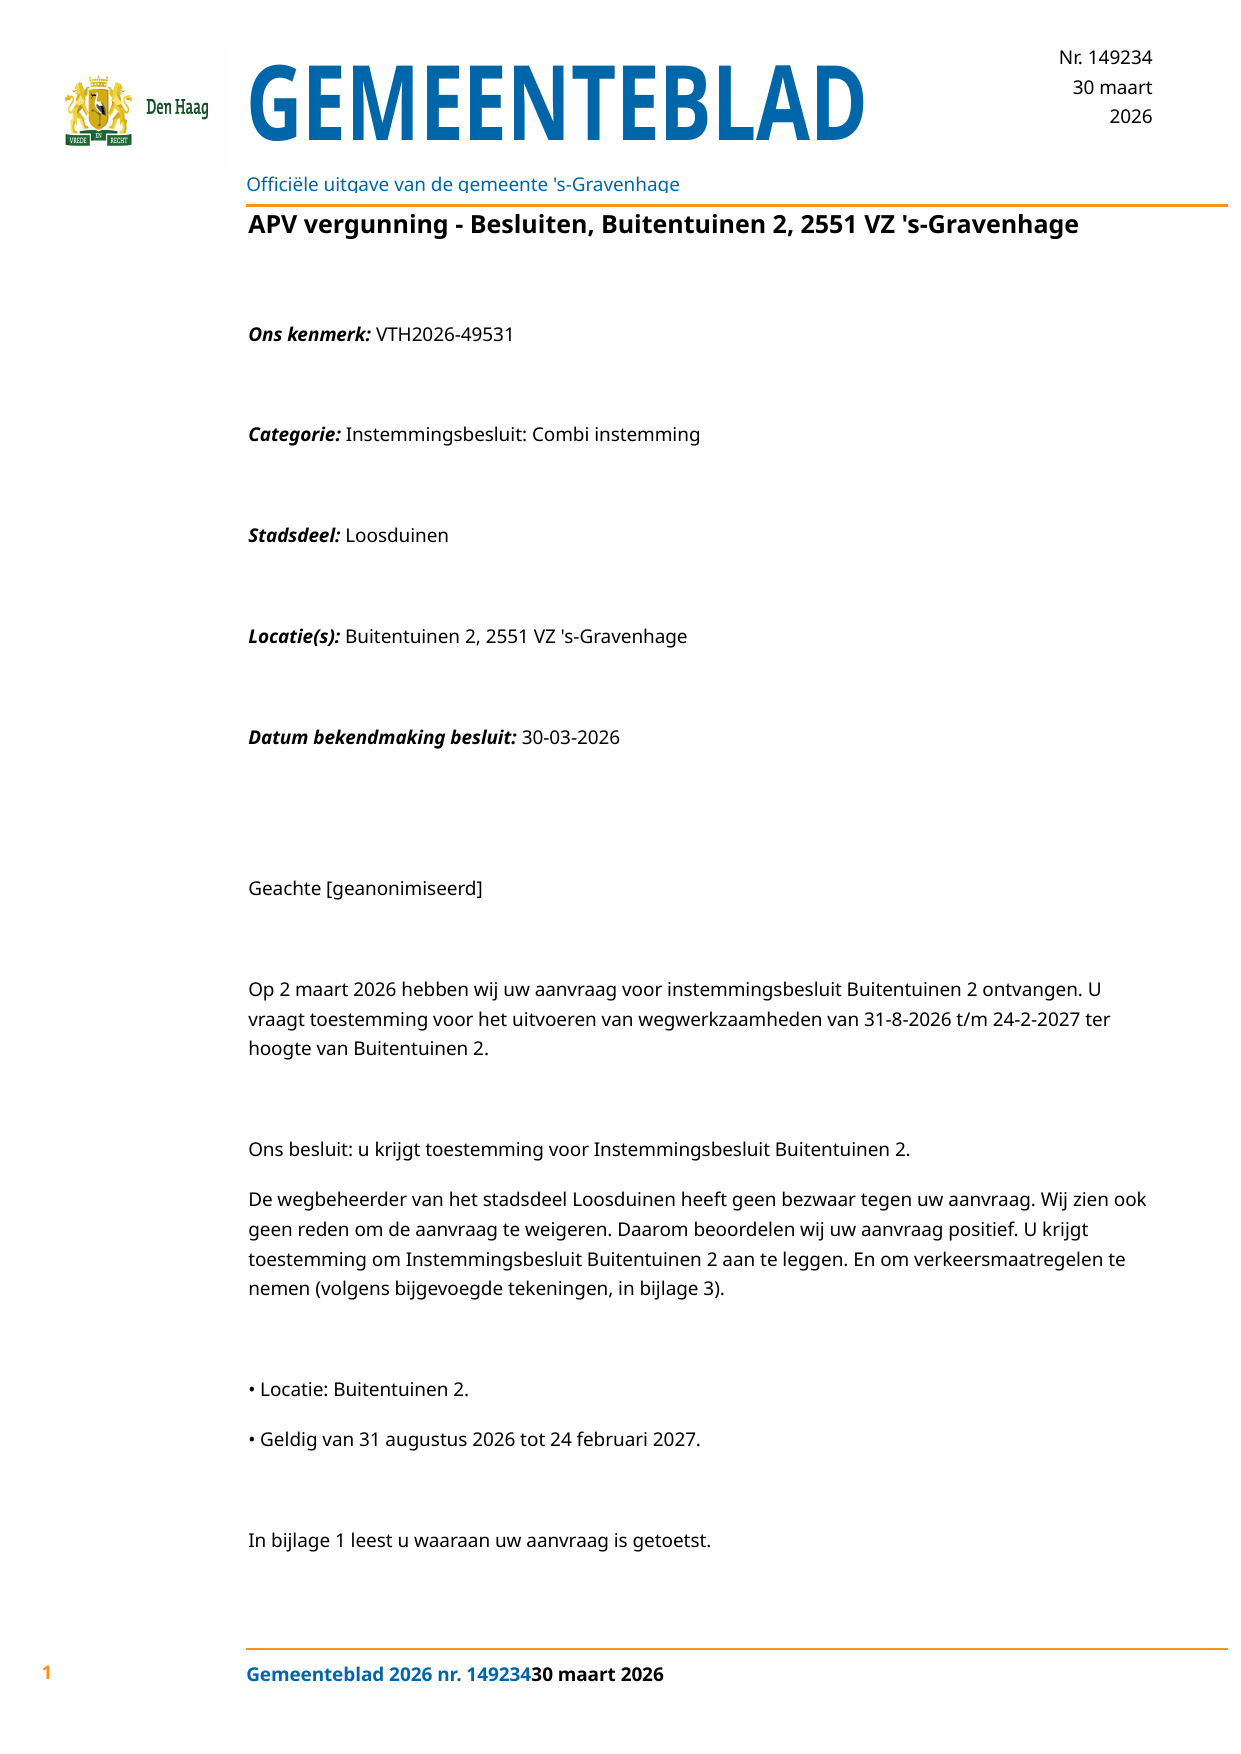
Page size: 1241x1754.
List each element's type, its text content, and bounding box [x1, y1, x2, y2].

text • Locatie: Buitentuinen 2. [248, 1376, 1152, 1402]
text Datum bekendmaking besluit: 30-03-2026 [248, 724, 1152, 750]
text Locatie(s): Buitentuinen 2, 2551 VZ 's-Gravenhage [248, 623, 1152, 649]
text Op 2 maart 2026 hebben wij uw aanvraag voor instemmingsbesluit Buitentuinen 2 ontvangen. U vraagt toestemming voor het uitvoeren van wegwerkzaamheden van 31-8-2026 t/m 24-2-2027 ter hoogte van Buitentuinen 2. [248, 976, 1152, 1061]
text In bijlage 1 leest u waaraan uw aanvraag is getoetst. [248, 1527, 1152, 1553]
text Ons kenmerk: VTH2026-49531 [248, 321, 1152, 346]
text Categorie: Instemmingsbesluit: Combi instemming [248, 422, 1152, 447]
text De wegbeheerder van het stadsdeel Loosduinen heeft geen bezwaar tegen uw aanvraag. Wij zien ook geen reden om de aanvraag te weigeren. Daarom beoordelen wij uw aanvraag positief. U krijgt toestemming om Instemmingsbesluit Buitentuinen 2 aan te leggen. En om verkeersmaatregelen te nemen (volgens bijgevoegde tekeningen, in bijlage 3). [248, 1187, 1152, 1301]
text • Geldig van 31 augustus 2026 tot 24 februari 2027. [248, 1427, 1152, 1452]
text APV vergunning - Besluiten, Buitentuinen 2, 2551 VZ 's-Gravenhage [248, 207, 1152, 241]
text Stadsdeel: Loosduinen [248, 522, 1152, 548]
text Ons besluit: u krijgt toestemming voor Instemmingsbesluit Buitentuinen 2. [248, 1136, 1152, 1162]
text Geachte [geanonimiseerd] [248, 875, 1152, 901]
picture [41, 47, 231, 172]
